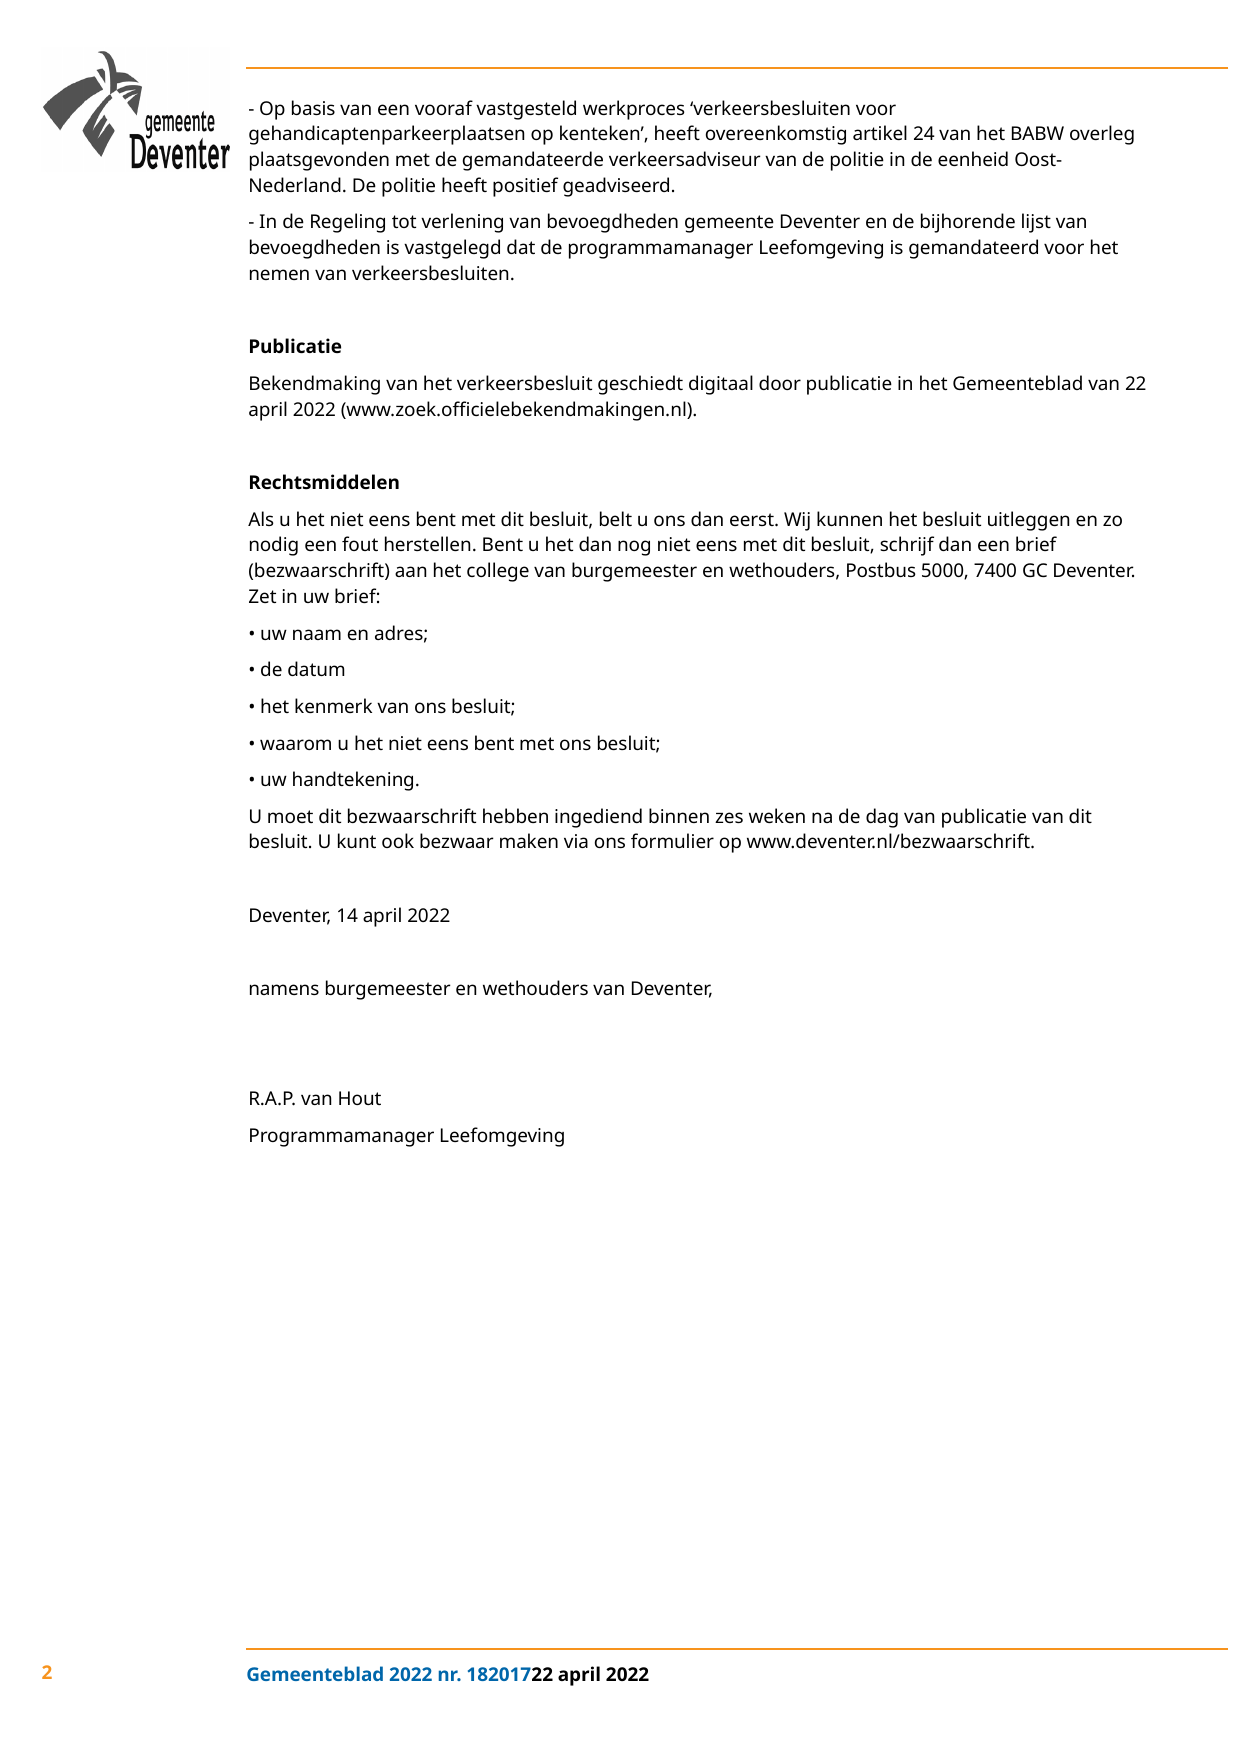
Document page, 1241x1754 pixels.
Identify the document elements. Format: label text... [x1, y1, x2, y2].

text - In de Regeling tot verlening van bevoegdheden gemeente Deventer en de bijhorende lijst van bevoegdheden is vastgelegd dat de programmamanager Leefomgeving is gemandateerd voor het nemen van verkeersbesluiten. [248, 209, 1152, 286]
text Bekendmaking van het verkeersbesluit geschiedt digitaal door publicatie in het Gemeenteblad van 22 april 2022 (www.zoek.officielebekendmakingen.nl). [248, 370, 1152, 422]
text namens burgemeester en wethouders van Deventer, [248, 975, 1152, 1001]
text U moet dit bezwaarschrift hebben ingediend binnen zes weken na de dag van publicatie van dit besluit. U kunt ook bezwaar maken via ons formulier op www.deventer.nl/bezwaarschrift. [248, 803, 1152, 854]
text • uw naam en adres; [248, 620, 1152, 645]
text • het kenmerk van ons besluit; [248, 693, 1152, 719]
text • waarom u het niet eens bent met ons besluit; [248, 730, 1152, 755]
text - Op basis van een vooraf vastgesteld werkproces ‘verkeersbesluiten voor gehandicaptenparkeerplaatsen op kenteken’, heeft overeenkomstig artikel 24 van het BABW overleg plaatsgevonden met de gemandateerde verkeersadviseur van de politie in de eenheid Oost-Nederland. De politie heeft positief geadviseerd. [248, 95, 1152, 198]
text Als u het niet eens bent met dit besluit, belt u ons dan eerst. Wij kunnen het besluit uitleggen en zo nodig een fout herstellen. Bent u het dan nog niet eens met dit besluit, schrijf dan een brief (bezwaarschrift) aan het college van burgemeester en wethouders, Postbus 5000, 7400 GC Deventer. Zet in uw brief: [248, 506, 1152, 609]
text • de datum [248, 656, 1152, 682]
text R.A.P. van Hout [248, 1085, 1152, 1111]
text • uw handtekening. [248, 766, 1152, 792]
text Deventer, 14 april 2022 [248, 902, 1152, 928]
text Rechtsmiddelen [248, 469, 1152, 495]
picture [41, 47, 231, 172]
text Programmamanager Leefomgeving [248, 1122, 1152, 1148]
text Publicatie [248, 333, 1152, 359]
